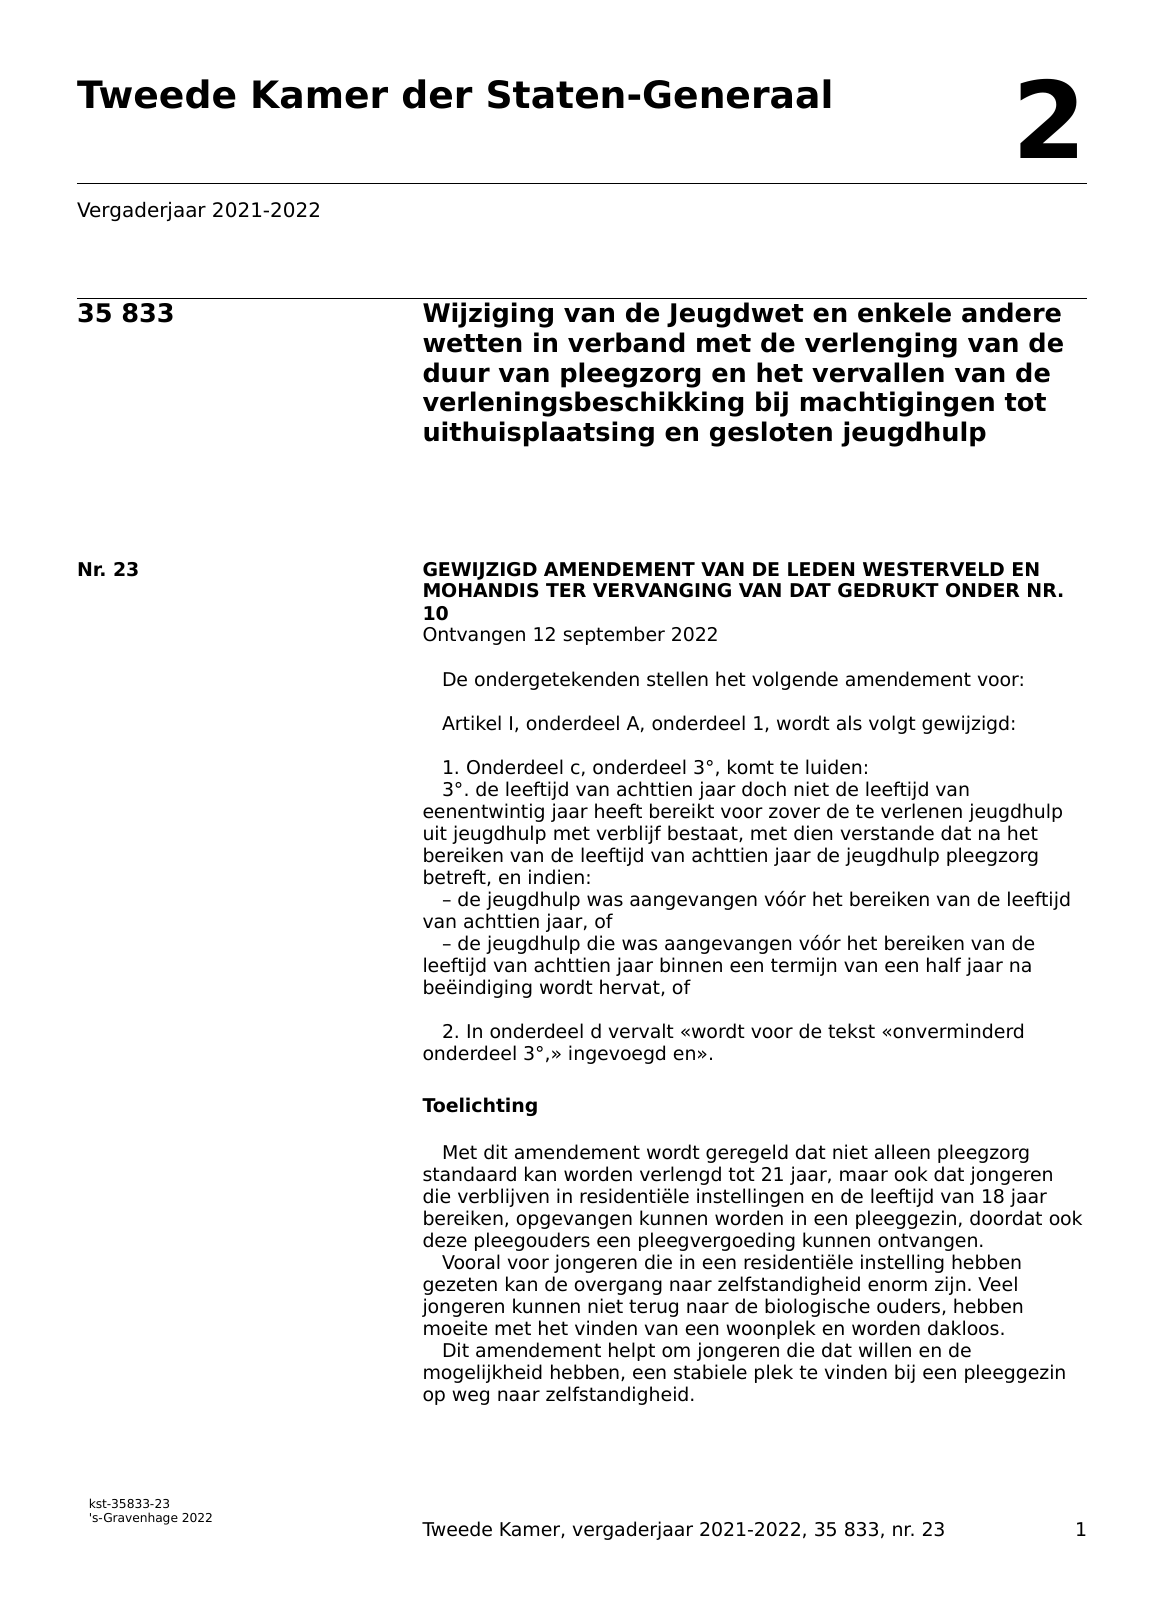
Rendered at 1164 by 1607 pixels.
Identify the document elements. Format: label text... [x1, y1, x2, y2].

table_header Tweede Kamer der Staten-Generaal [77, 59, 886, 183]
subtitle 35 833 Wijziging van de Jeugdwet en enkele andere wetten in verband met de verlenging van de duur van pleegzorg en het vervallen van de verleningsbeschikking bij machtigingen tot uithuisplaatsing en gesloten jeugdhulp [77, 299, 1087, 447]
text Dit amendement helpt om jongeren die dat willen en de mogelijkheid hebben, een stabiele plek te vinden bij een pleeggezin op weg naar zelfstandigheid. [422, 1339, 1087, 1406]
text kst-35833-23 [88, 1497, 323, 1511]
table_header 2 [886, 59, 1087, 183]
table_cell Vergaderjaar 2021-2022 [77, 184, 1087, 298]
text Met dit amendement wordt geregeld dat niet alleen pleegzorg standaard kan worden verlengd tot 21 jaar, maar ook dat jongeren die verblijven in residentiële instellingen en de leeftijd van 18 jaar bereiken, opgevangen kunnen worden in een pleeggezin, doordat ook deze pleegouders een pleegvergoeding kunnen ontvangen. [422, 1142, 1087, 1252]
text – de jeugdhulp was aangevangen vóór het bereiken van de leeftijd van achttien jaar, of [422, 889, 1087, 933]
text 3°. de leeftijd van achttien jaar doch niet de leeftijd van eenentwintig jaar heeft bereikt voor zover de te verlenen jeugdhulp uit jeugdhulp met verblijf bestaat, met dien verstande dat na het bereiken van de leeftijd van achttien jaar de jeugdhulp pleegzorg betreft, en indien: [422, 779, 1087, 889]
text Ontvangen 12 september 2022 [422, 624, 1087, 646]
text 2. In onderdeel d vervalt «wordt voor de tekst «onverminderd onderdeel 3°,» ingevoegd en». [422, 1021, 1087, 1065]
text Artikel I, onderdeel A, onderdeel 1, wordt als volgt gewijzigd: [422, 713, 1087, 735]
text Vooral voor jongeren die in een residentiële instelling hebben gezeten kan de overgang naar zelfstandigheid enorm zijn. Veel jongeren kunnen niet terug naar de biologische ouders, hebben moeite met het vinden van een woonplek en worden dakloos. [422, 1252, 1087, 1339]
subtitle Toelichting [422, 1095, 1087, 1117]
subtitle Nr. 23 GEWIJZIGD AMENDEMENT VAN DE LEDEN WESTERVELD EN MOHANDIS TER VERVANGING VAN DAT GEDRUKT ONDER NR. 10 [77, 558, 1087, 624]
text De ondergetekenden stellen het volgende amendement voor: [422, 668, 1087, 691]
text 's-Gravenhage 2022 [88, 1511, 323, 1525]
text – de jeugdhulp die was aangevangen vóór het bereiken van de leeftijd van achttien jaar binnen een termijn van een half jaar na beëindiging wordt hervat, of [422, 933, 1087, 999]
text 1. Onderdeel c, onderdeel 3°, komt te luiden: [422, 757, 1087, 779]
